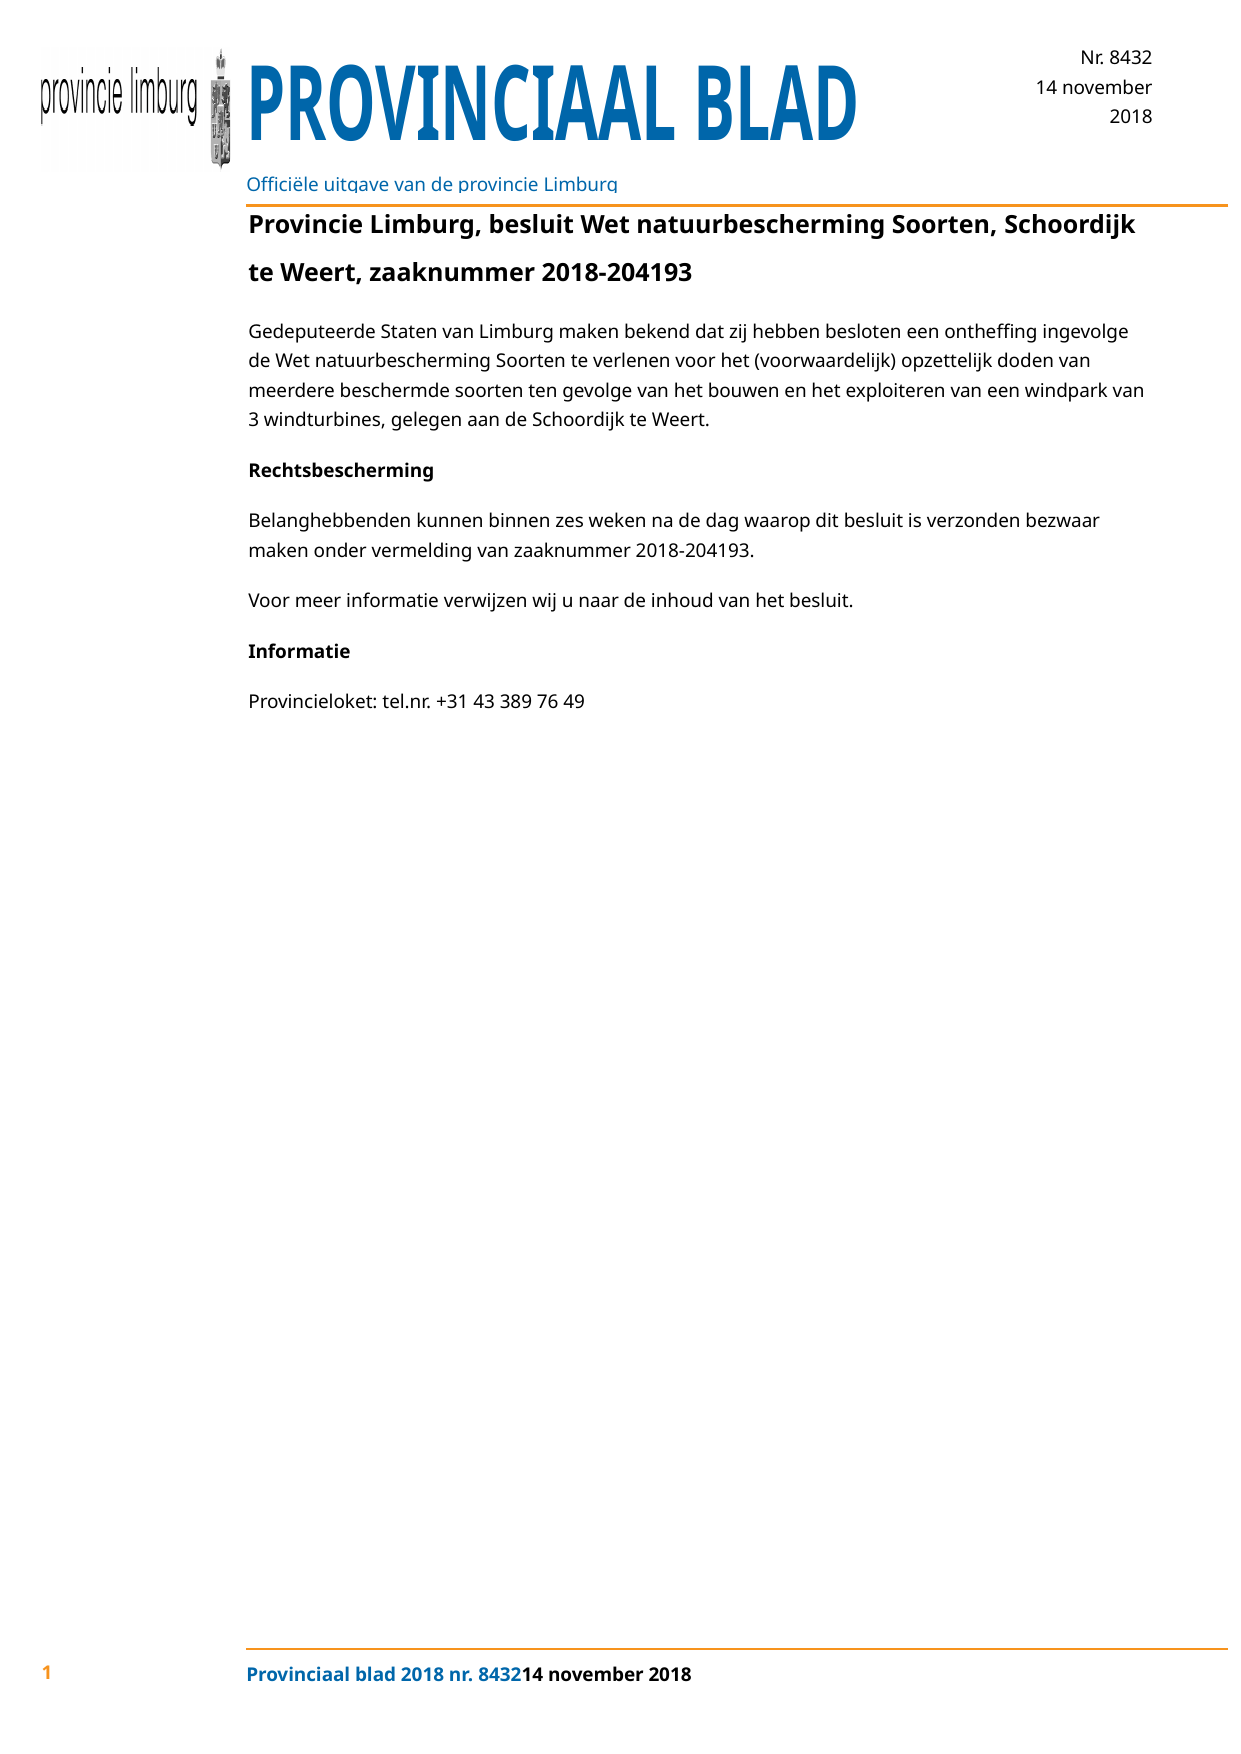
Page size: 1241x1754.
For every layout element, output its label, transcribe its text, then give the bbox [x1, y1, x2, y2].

text Provincieloket: tel.nr. +31 43 389 76 49 [248, 688, 1152, 714]
picture [41, 47, 231, 172]
text Provincie Limburg, besluit Wet natuurbescherming Soorten, Schoordijk te Weert, zaaknummer 2018-204193 [248, 207, 1152, 288]
text Informatie [248, 638, 1152, 664]
text Belanghebbenden kunnen binnen zes weken na de dag waarop dit besluit is verzonden bezwaar maken onder vermelding van zaaknummer 2018-204193. [248, 507, 1152, 563]
text Voor meer informatie verwijzen wij u naar de inhoud van het besluit. [248, 587, 1152, 613]
text Rechtsbescherming [248, 457, 1152, 483]
text Gedeputeerde Staten van Limburg maken bekend dat zij hebben besloten een ontheffing ingevolge de Wet natuurbescherming Soorten te verlenen voor het (voorwaardelijk) opzettelijk doden van meerdere beschermde soorten ten gevolge van het bouwen en het exploiteren van een windpark van 3 windturbines, gelegen aan de Schoordijk te Weert. [248, 318, 1152, 432]
